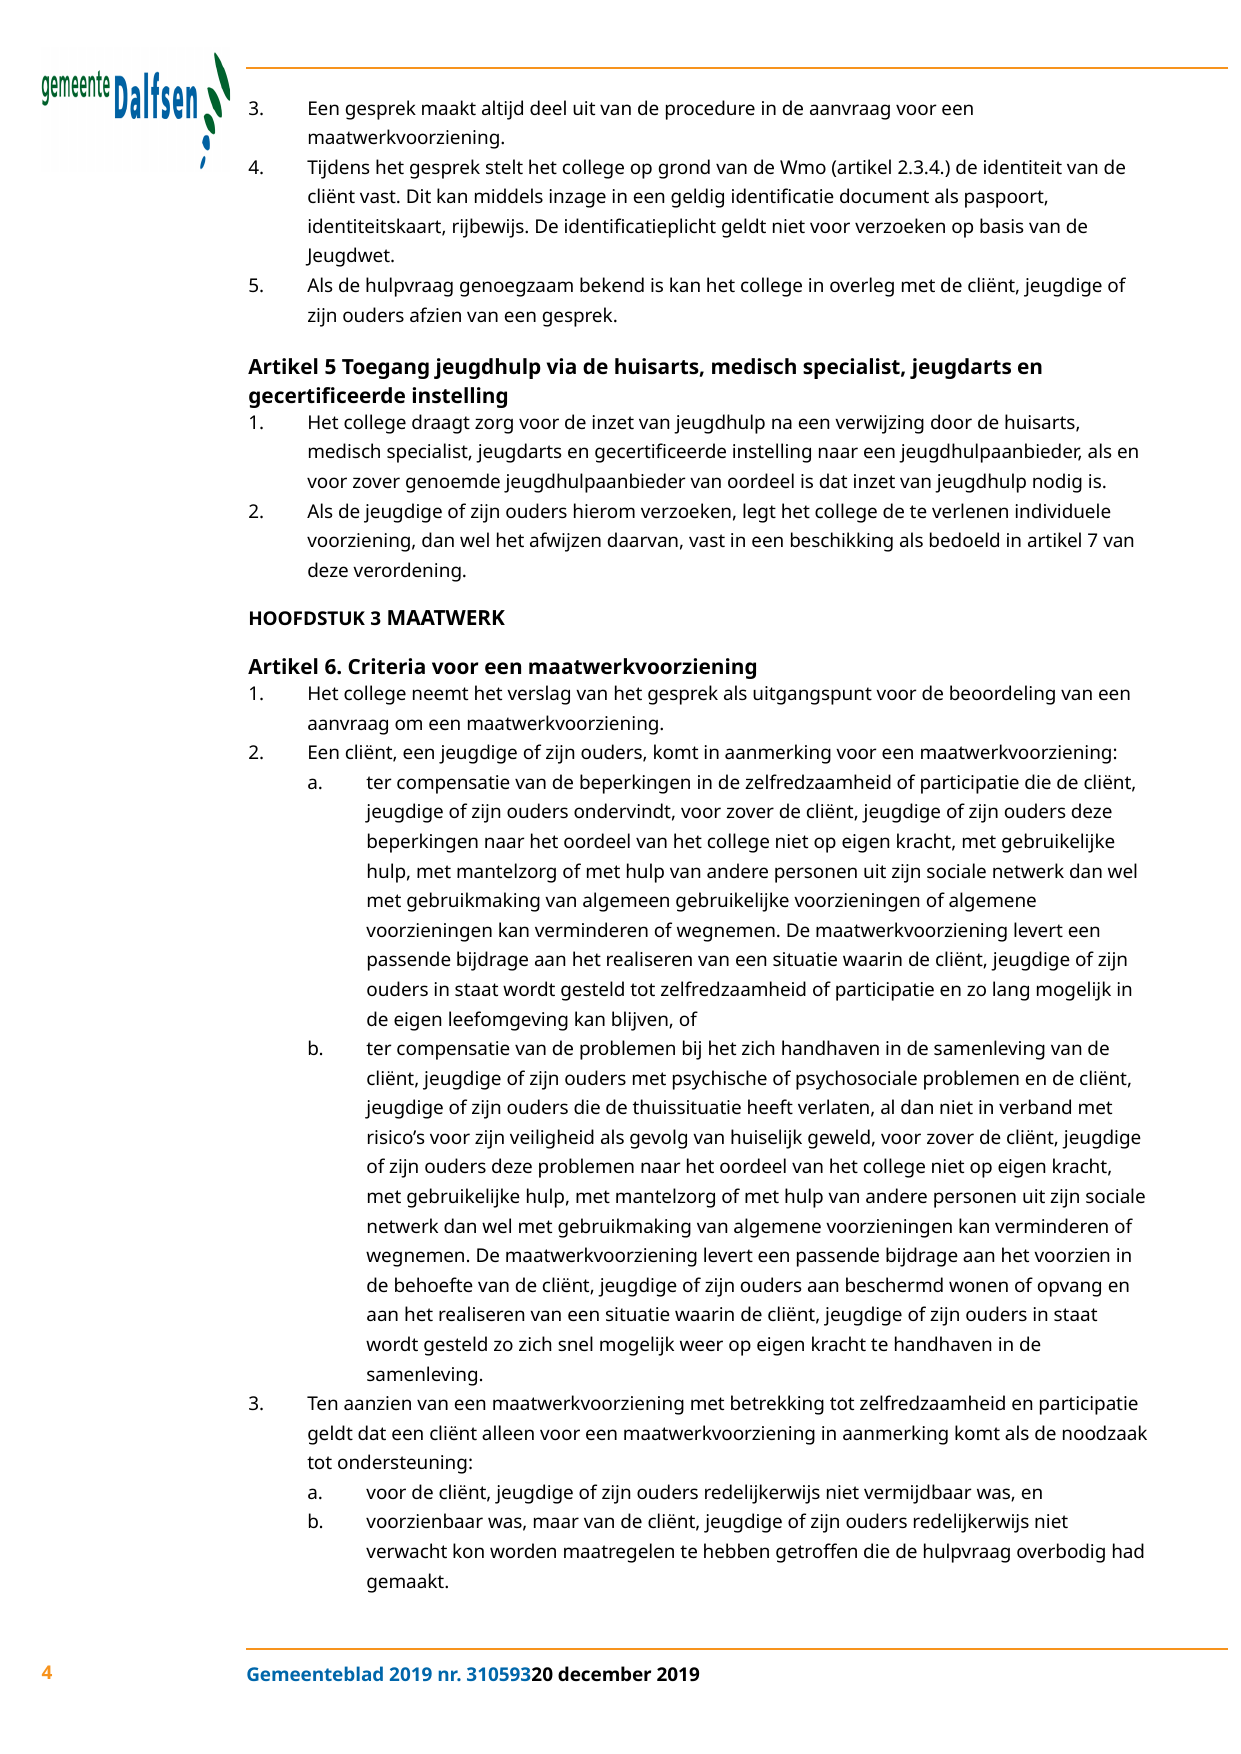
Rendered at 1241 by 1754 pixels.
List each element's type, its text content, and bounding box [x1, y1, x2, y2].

list Een cliënt, een jeugdige of zijn ouders, komt in aanmerking voor een maatwerkvoorziening: [248, 739, 1152, 765]
list Ten aanzien van een maatwerkvoorziening met betrekking tot zelfredzaamheid en participatie geldt dat een cliënt alleen voor een maatwerkvoorziening in aanmerking komt als de noodzaak tot ondersteuning: [248, 1390, 1152, 1475]
text HOOFDSTUK 3 MAATWERK [248, 603, 1152, 631]
picture [41, 47, 231, 172]
list Tijdens het gesprek stelt het college op grond van de Wmo (artikel 2.3.4.) de identiteit van de cliënt vast. Dit kan middels inzage in een geldig identificatie document als paspoort, identiteitskaart, rijbewijs. De identificatieplicht geldt niet voor verzoeken op basis van de Jeugdwet. [248, 154, 1152, 268]
list ter compensatie van de problemen bij het zich handhaven in de samenleving van de cliënt, jeugdige of zijn ouders met psychische of psychosociale problemen en de cliënt, jeugdige of zijn ouders die de thuissituatie heeft verlaten, al dan niet in verband met risico’s voor zijn veiligheid als gevolg van huiselijk geweld, voor zover de cliënt, jeugdige of zijn ouders deze problemen naar het oordeel van het college niet op eigen kracht, met gebruikelijke hulp, met mantelzorg of met hulp van andere personen uit zijn sociale netwerk dan wel met gebruikmaking van algemene voorzieningen kan verminderen of wegnemen. De maatwerkvoorziening levert een passende bijdrage aan het voorzien in de behoefte van de cliënt, jeugdige of zijn ouders aan beschermd wonen of opvang en aan het realiseren van een situatie waarin de cliënt, jeugdige of zijn ouders in staat wordt gesteld zo zich snel mogelijk weer op eigen kracht te handhaven in de samenleving. [307, 1035, 1152, 1387]
text Artikel 5 Toegang jeugdhulp via de huisarts, medisch specialist, jeugdarts en gecertificeerde instelling [248, 352, 1152, 409]
list voorzienbaar was, maar van de cliënt, jeugdige of zijn ouders redelijkerwijs niet verwacht kon worden maatregelen te hebben getroffen die de hulpvraag overbodig had gemaakt. [307, 1509, 1152, 1594]
text Artikel 6. Criteria voor een maatwerkvoorziening [248, 652, 1152, 680]
list Het college draagt zorg voor de inzet van jeugdhulp na een verwijzing door de huisarts, medisch specialist, jeugdarts en gecertificeerde instelling naar een jeugdhulpaanbieder, als en voor zover genoemde jeugdhulpaanbieder van oordeel is dat inzet van jeugdhulp nodig is. [248, 409, 1152, 494]
list Als de jeugdige of zijn ouders hierom verzoeken, legt het college de te verlenen individuele voorziening, dan wel het afwijzen daarvan, vast in een beschikking als bedoeld in artikel 7 van deze verordening. [248, 498, 1152, 583]
list Het college neemt het verslag van het gesprek als uitgangspunt voor de beoordeling van een aanvraag om een maatwerkvoorziening. [248, 680, 1152, 736]
list Als de hulpvraag genoegzaam bekend is kan het college in overleg met de cliënt, jeugdige of zijn ouders afzien van een gesprek. [248, 272, 1152, 328]
list voor de cliënt, jeugdige of zijn ouders redelijkerwijs niet vermijdbaar was, en [307, 1479, 1152, 1505]
list ter compensatie van de beperkingen in de zelfredzaamheid of participatie die de cliënt, jeugdige of zijn ouders ondervindt, voor zover de cliënt, jeugdige of zijn ouders deze beperkingen naar het oordeel van het college niet op eigen kracht, met gebruikelijke hulp, met mantelzorg of met hulp van andere personen uit zijn sociale netwerk dan wel met gebruikmaking van algemeen gebruikelijke voorzieningen of algemene voorzieningen kan verminderen of wegnemen. De maatwerkvoorziening levert een passende bijdrage aan het realiseren van een situatie waarin de cliënt, jeugdige of zijn ouders in staat wordt gesteld tot zelfredzaamheid of participatie en zo lang mogelijk in de eigen leefomgeving kan blijven, of [307, 769, 1152, 1032]
list Een gesprek maakt altijd deel uit van de procedure in de aanvraag voor een maatwerkvoorziening. [248, 95, 1152, 150]
